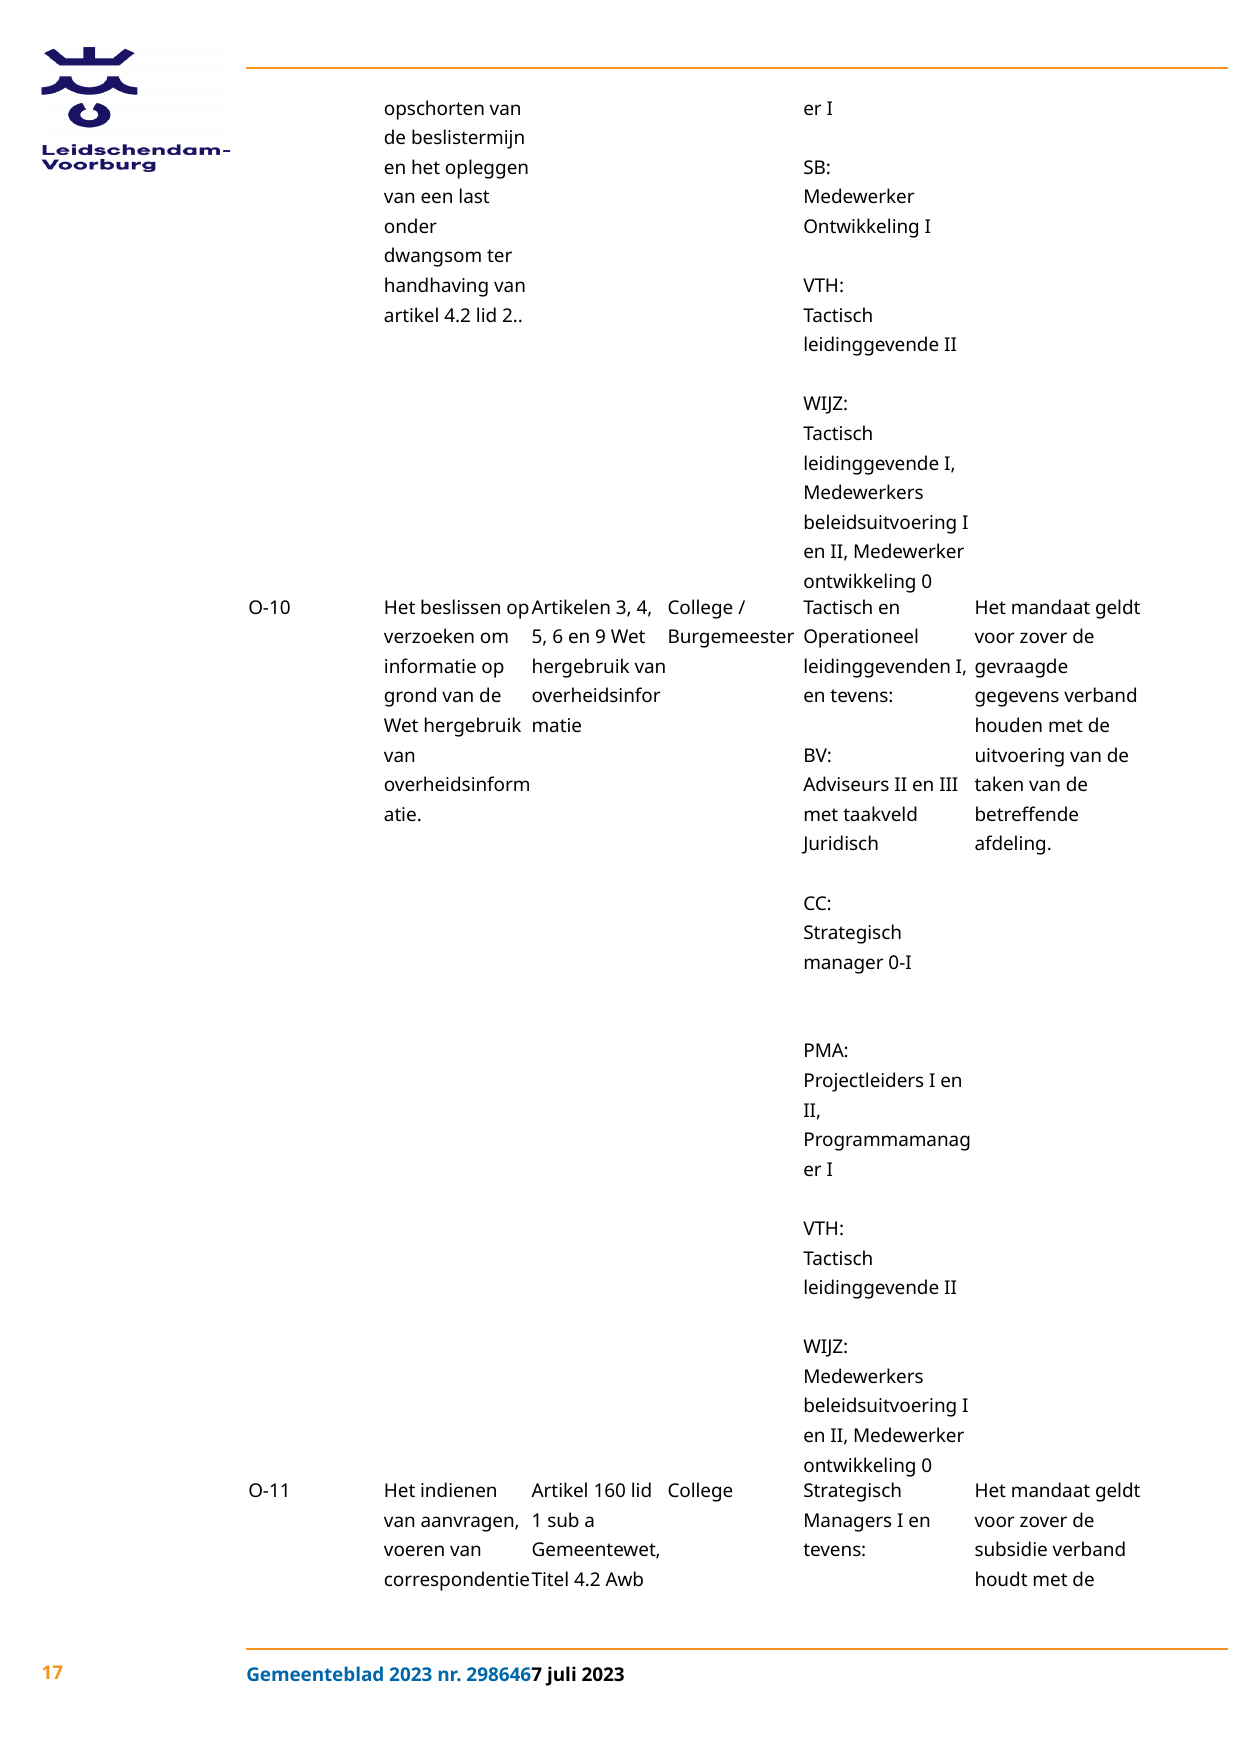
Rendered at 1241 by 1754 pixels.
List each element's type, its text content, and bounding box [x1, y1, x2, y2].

table_cell College / Burgemeester [667, 594, 803, 1477]
table_cell O-10 [248, 594, 384, 1477]
table_cell Het indienen van aanvragen, voeren van correspondentie [384, 1478, 531, 1592]
table_cell Tactisch en Operationeel leidinggevenden I, en tevens: BV: Adviseurs II en III met taakveld Juridisch CC: Strategisch manager 0-I PMA: Projectleiders I en II, Programmamanager I VTH: Tactisch leidinggevende II WIJZ: Medewerkers beleidsuitvoering I en II, Medewerker ontwikkeling 0 [803, 594, 974, 1477]
table_cell [531, 95, 667, 594]
table_cell Het beslissen op verzoeken om informatie op grond van de Wet hergebruik van overheidsinformatie. [384, 594, 531, 1477]
table_cell Artikel 160 lid 1 sub a Gemeentewet, Titel 4.2 Awb [531, 1478, 667, 1592]
table_cell O-11 [248, 1478, 384, 1592]
table_cell Strategisch Managers I en tevens: [803, 1478, 974, 1592]
table_cell opschorten van de beslistermijn en het opleggen van een last onder dwangsom ter handhaving van artikel 4.2 lid 2.. [384, 95, 531, 594]
table_cell Het mandaat geldt voor zover de subsidie verband houdt met de [974, 1478, 1152, 1592]
table_cell [667, 95, 803, 594]
table_cell Het mandaat geldt voor zover de gevraagde gegevens verband houden met de uitvoering van de taken van de betreffende afdeling. [974, 594, 1152, 1477]
table_cell College [667, 1478, 803, 1592]
picture [41, 47, 231, 172]
table_cell [248, 95, 384, 594]
table_cell [974, 95, 1152, 594]
table_cell er I SB: Medewerker Ontwikkeling I VTH: Tactisch leidinggevende II WIJZ: Tactisch leidinggevende I, Medewerkers beleidsuitvoering I en II, Medewerker ontwikkeling 0 [803, 95, 974, 594]
table_cell Artikelen 3, 4, 5, 6 en 9 Wet hergebruik van overheidsinformatie [531, 594, 667, 1477]
